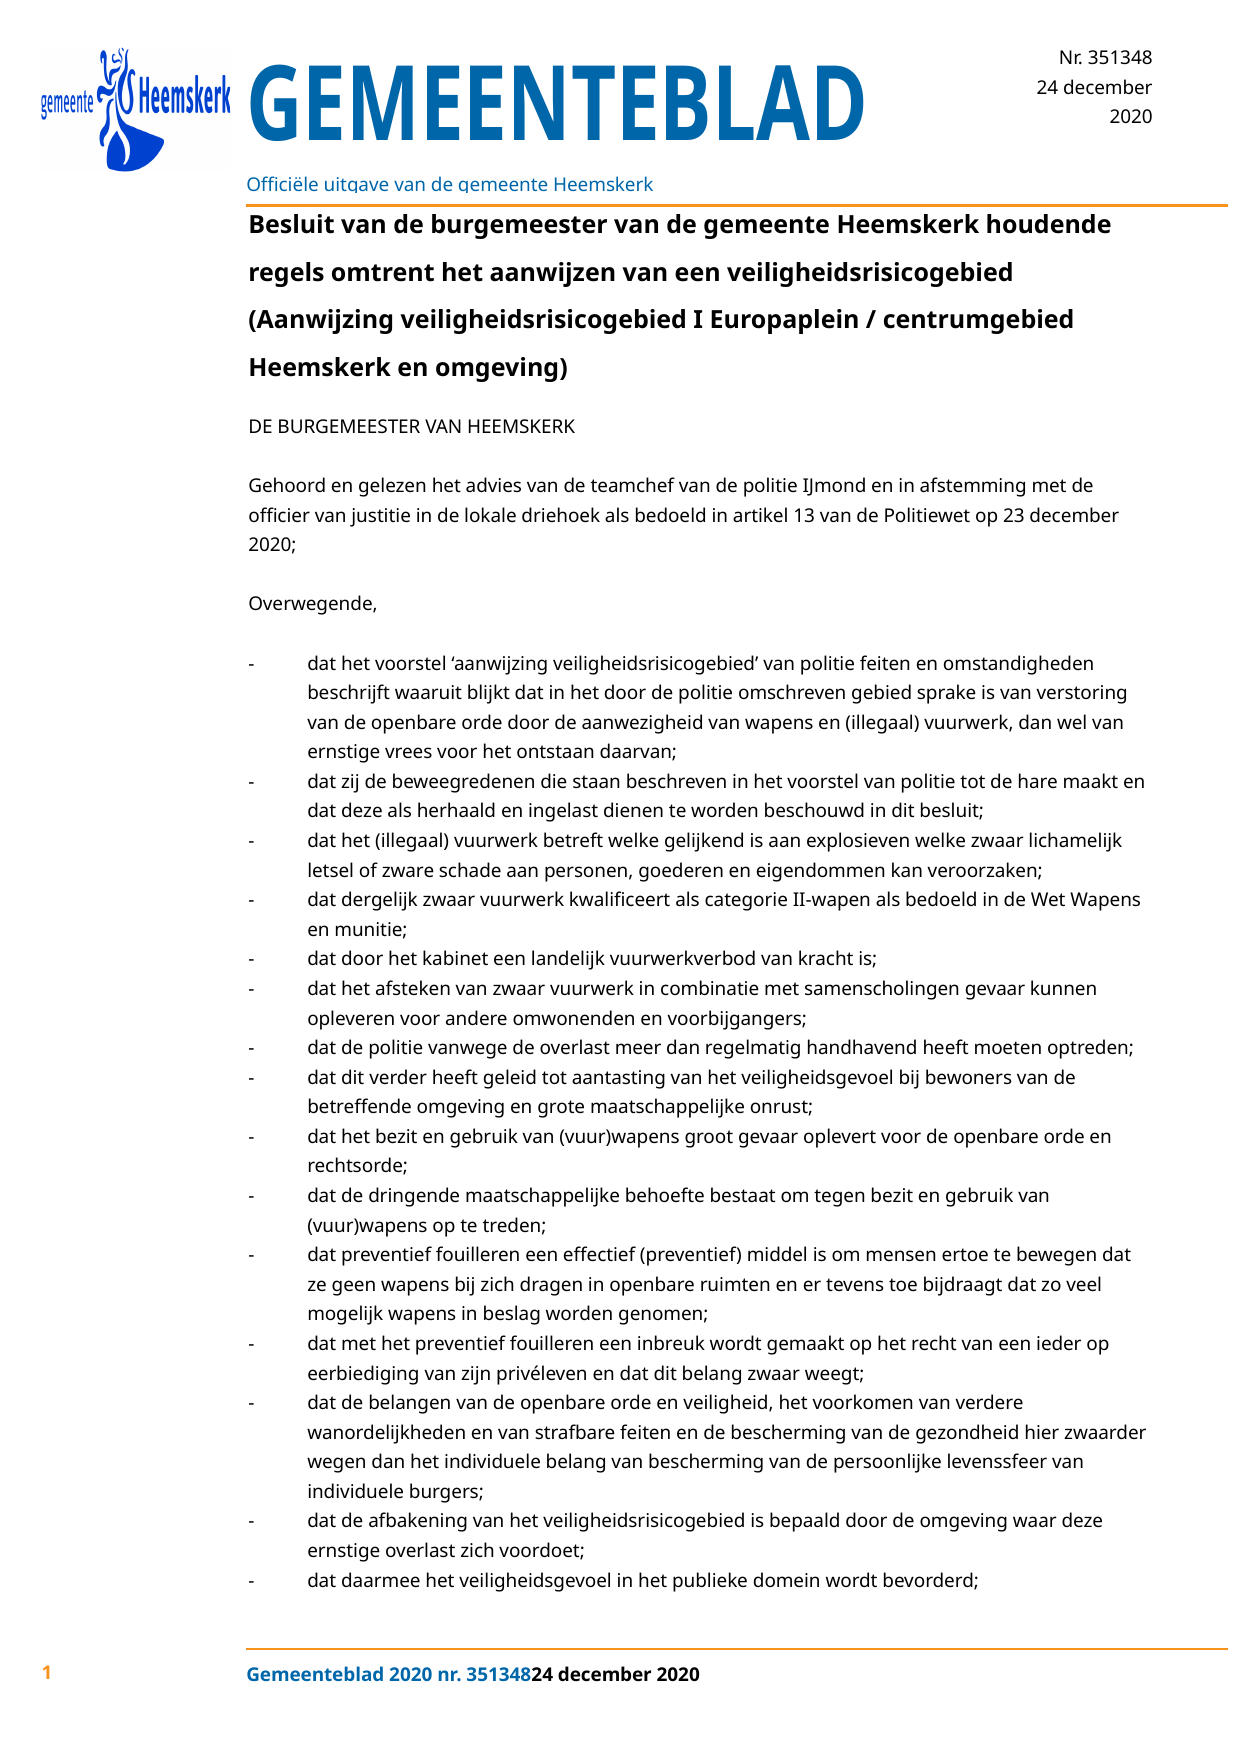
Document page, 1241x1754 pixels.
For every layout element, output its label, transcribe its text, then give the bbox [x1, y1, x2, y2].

list dat de politie vanwege de overlast meer dan regelmatig handhavend heeft moeten optreden; [248, 1034, 1152, 1060]
list dat door het kabinet een landelijk vuurwerkverbod van kracht is; [248, 946, 1152, 971]
list dat daarmee het veiligheidsgevoel in het publieke domein wordt bevorderd; [248, 1567, 1152, 1593]
list dat preventief fouilleren een effectief (preventief) middel is om mensen ertoe te bewegen dat ze geen wapens bij zich dragen in openbare ruimten en er tevens toe bijdraagt dat zo veel mogelijk wapens in beslag worden genomen; [248, 1241, 1152, 1326]
list dat het voorstel ‘aanwijzing veiligheidsrisicogebied’ van politie feiten en omstandigheden beschrijft waaruit blijkt dat in het door de politie omschreven gebied sprake is van verstoring van de openbare orde door de aanwezigheid van wapens en (illegaal) vuurwerk, dan wel van ernstige vrees voor het ontstaan daarvan; [248, 650, 1152, 764]
list dat de belangen van de openbare orde en veiligheid, het voorkomen van verdere wanordelijkheden en van strafbare feiten en de bescherming van de gezondheid hier zwaarder wegen dan het individuele belang van bescherming van de persoonlijke levenssfeer van individuele burgers; [248, 1389, 1152, 1504]
text Besluit van de burgemeester van de gemeente Heemskerk houdende regels omtrent het aanwijzen van een veiligheidsrisicogebied (Aanwijzing veiligheidsrisicogebied I Europaplein / centrumgebied Heemskerk en omgeving) [248, 207, 1152, 384]
text DE BURGEMEESTER VAN HEEMSKERK [248, 413, 1152, 439]
list dat de dringende maatschappelijke behoefte bestaat om tegen bezit en gebruik van (vuur)wapens op te treden; [248, 1182, 1152, 1238]
picture [41, 47, 231, 172]
list dat het bezit en gebruik van (vuur)wapens groot gevaar oplevert voor de openbare orde en rechtsorde; [248, 1123, 1152, 1178]
list dat dit verder heeft geleid tot aantasting van het veiligheidsgevoel bij bewoners van de betreffende omgeving en grote maatschappelijke onrust; [248, 1064, 1152, 1119]
list dat zij de beweegredenen die staan beschreven in het voorstel van politie tot de hare maakt en dat deze als herhaald en ingelast dienen te worden beschouwd in dit besluit; [248, 768, 1152, 823]
list dat met het preventief fouilleren een inbreuk wordt gemaakt op het recht van een ieder op eerbiediging van zijn privéleven en dat dit belang zwaar weegt; [248, 1330, 1152, 1386]
list dat dergelijk zwaar vuurwerk kwalificeert als categorie II-wapen als bedoeld in de Wet Wapens en munitie; [248, 886, 1152, 942]
list dat de afbakening van het veiligheidsrisicogebied is bepaald door de omgeving waar deze ernstige overlast zich voordoet; [248, 1508, 1152, 1563]
list dat het afsteken van zwaar vuurwerk in combinatie met samenscholingen gevaar kunnen opleveren voor andere omwonenden en voorbijgangers; [248, 975, 1152, 1031]
list dat het (illegaal) vuurwerk betreft welke gelijkend is aan explosieven welke zwaar lichamelijk letsel of zware schade aan personen, goederen en eigendommen kan veroorzaken; [248, 827, 1152, 883]
text Gehoord en gelezen het advies van de teamchef van de politie IJmond en in afstemming met de officier van justitie in de lokale driehoek als bedoeld in artikel 13 van de Politiewet op 23 december 2020; [248, 472, 1152, 557]
text Overwegende, [248, 591, 1152, 616]
